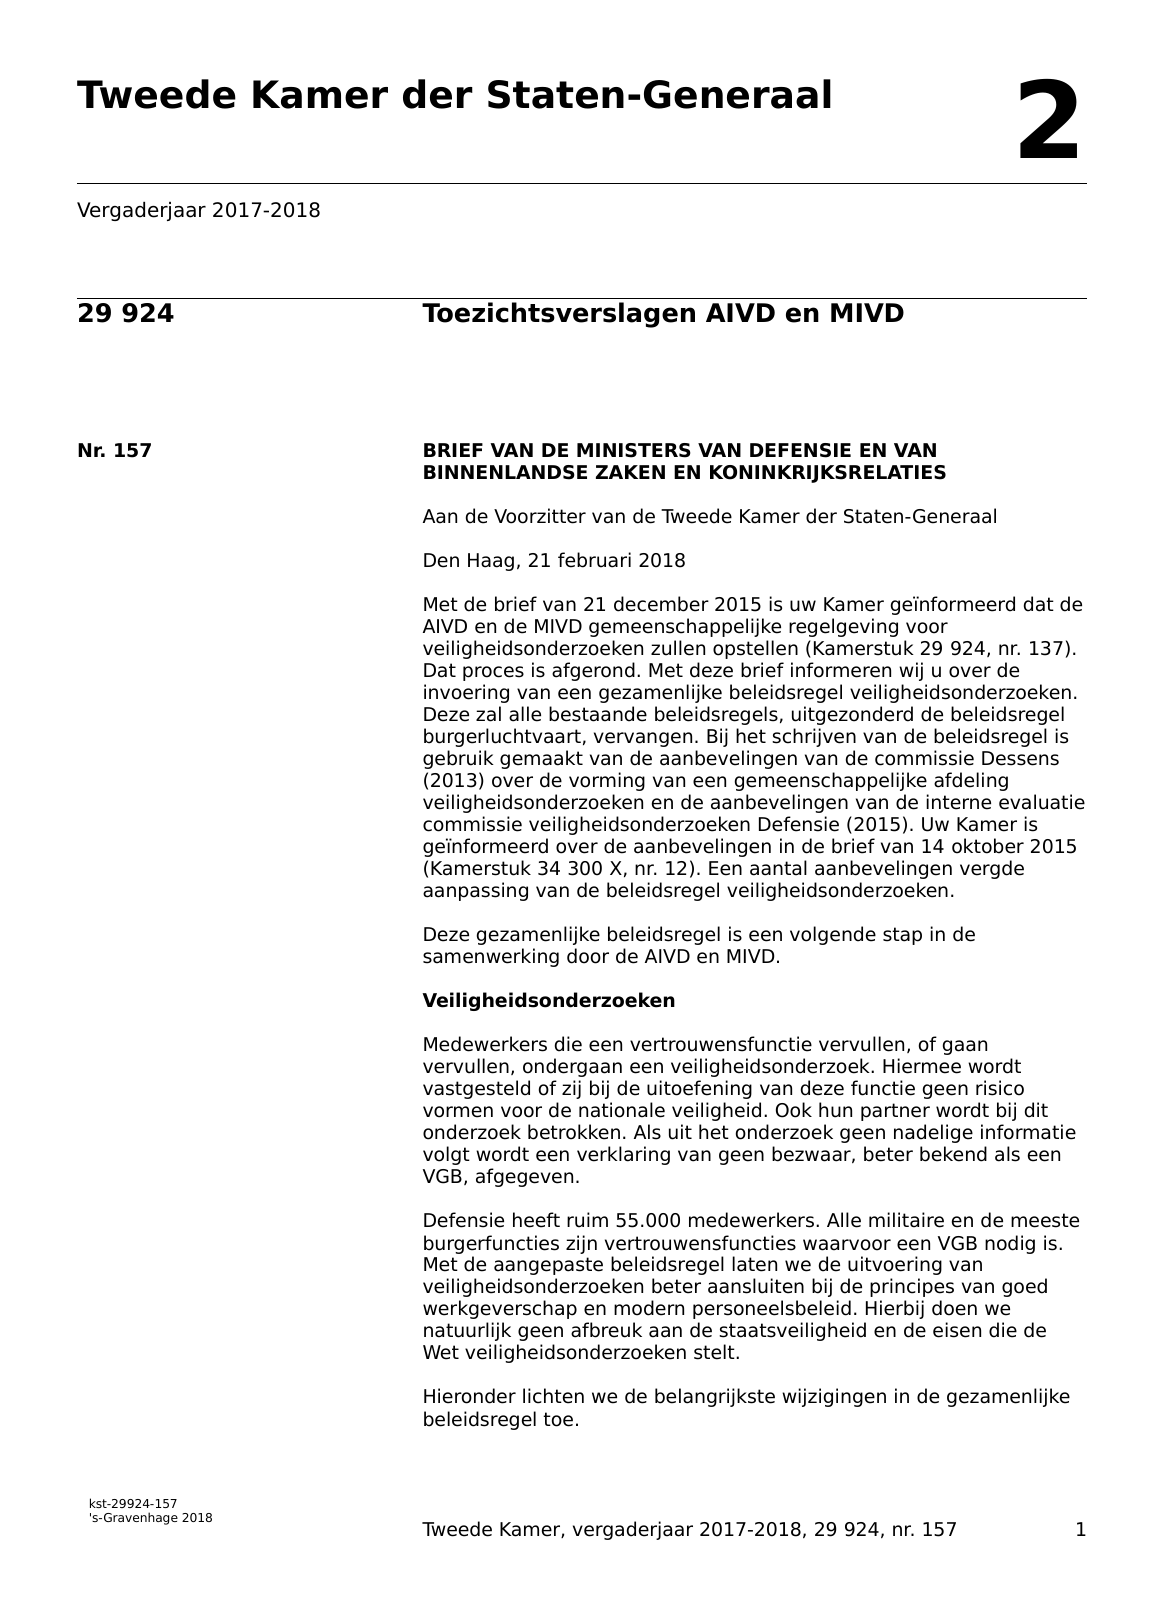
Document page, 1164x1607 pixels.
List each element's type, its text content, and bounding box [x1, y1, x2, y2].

text Hieronder lichten we de belangrijkste wijzigingen in de gezamenlijke beleidsregel toe. [422, 1386, 1087, 1430]
text Deze gezamenlijke beleidsregel is een volgende stap in de samenwerking door de AIVD en MIVD. [422, 924, 1087, 968]
subtitle Veiligheidsonderzoeken [422, 990, 1087, 1012]
text Den Haag, 21 februari 2018 [422, 550, 1087, 572]
text Aan de Voorzitter van de Tweede Kamer der Staten-Generaal [422, 506, 1087, 528]
text Medewerkers die een vertrouwensfunctie vervullen, of gaan vervullen, ondergaan een veiligheidsonderzoek. Hiermee wordt vastgesteld of zij bij de uitoefening van deze functie geen risico vormen voor de nationale veiligheid. Ook hun partner wordt bij dit onderzoek betrokken. Als uit het onderzoek geen nadelige informatie volgt wordt een verklaring van geen bezwaar, beter bekend als een VGB, afgegeven. [422, 1034, 1087, 1188]
subtitle 29 924 Toezichtsverslagen AIVD en MIVD [77, 299, 1087, 329]
table_header 2 [886, 59, 1087, 183]
text kst-29924-157 [88, 1497, 323, 1511]
text Defensie heeft ruim 55.000 medewerkers. Alle militaire en de meeste burgerfuncties zijn vertrouwensfuncties waarvoor een VGB nodig is. Met de aangepaste beleidsregel laten we de uitvoering van veiligheidsonderzoeken beter aansluiten bij de principes van goed werkgeverschap en modern personeelsbeleid. Hierbij doen we natuurlijk geen afbreuk aan de staatsveiligheid en de eisen die de Wet veiligheidsonderzoeken stelt. [422, 1210, 1087, 1364]
table_cell Vergaderjaar 2017-2018 [77, 184, 1087, 298]
subtitle Nr. 157 BRIEF VAN DE MINISTERS VAN DEFENSIE EN VAN BINNENLANDSE ZAKEN EN KONINKRIJKSRELATIES [77, 440, 1087, 484]
table_header Tweede Kamer der Staten-Generaal [77, 59, 886, 183]
text 's-Gravenhage 2018 [88, 1511, 323, 1525]
text Met de brief van 21 december 2015 is uw Kamer geïnformeerd dat de AIVD en de MIVD gemeenschappelijke regelgeving voor veiligheidsonderzoeken zullen opstellen (Kamerstuk 29 924, nr. 137). Dat proces is afgerond. Met deze brief informeren wij u over de invoering van een gezamenlijke beleidsregel veiligheidsonderzoeken. Deze zal alle bestaande beleidsregels, uitgezonderd de beleidsregel burgerluchtvaart, vervangen. Bij het schrijven van de beleidsregel is gebruik gemaakt van de aanbevelingen van de commissie Dessens (2013) over de vorming van een gemeenschappelijke afdeling veiligheidsonderzoeken en de aanbevelingen van de interne evaluatie commissie veiligheidsonderzoeken Defensie (2015). Uw Kamer is geïnformeerd over de aanbevelingen in de brief van 14 oktober 2015 (Kamerstuk 34 300 X, nr. 12). Een aantal aanbevelingen vergde aanpassing van de beleidsregel veiligheidsonderzoeken. [422, 594, 1087, 902]
